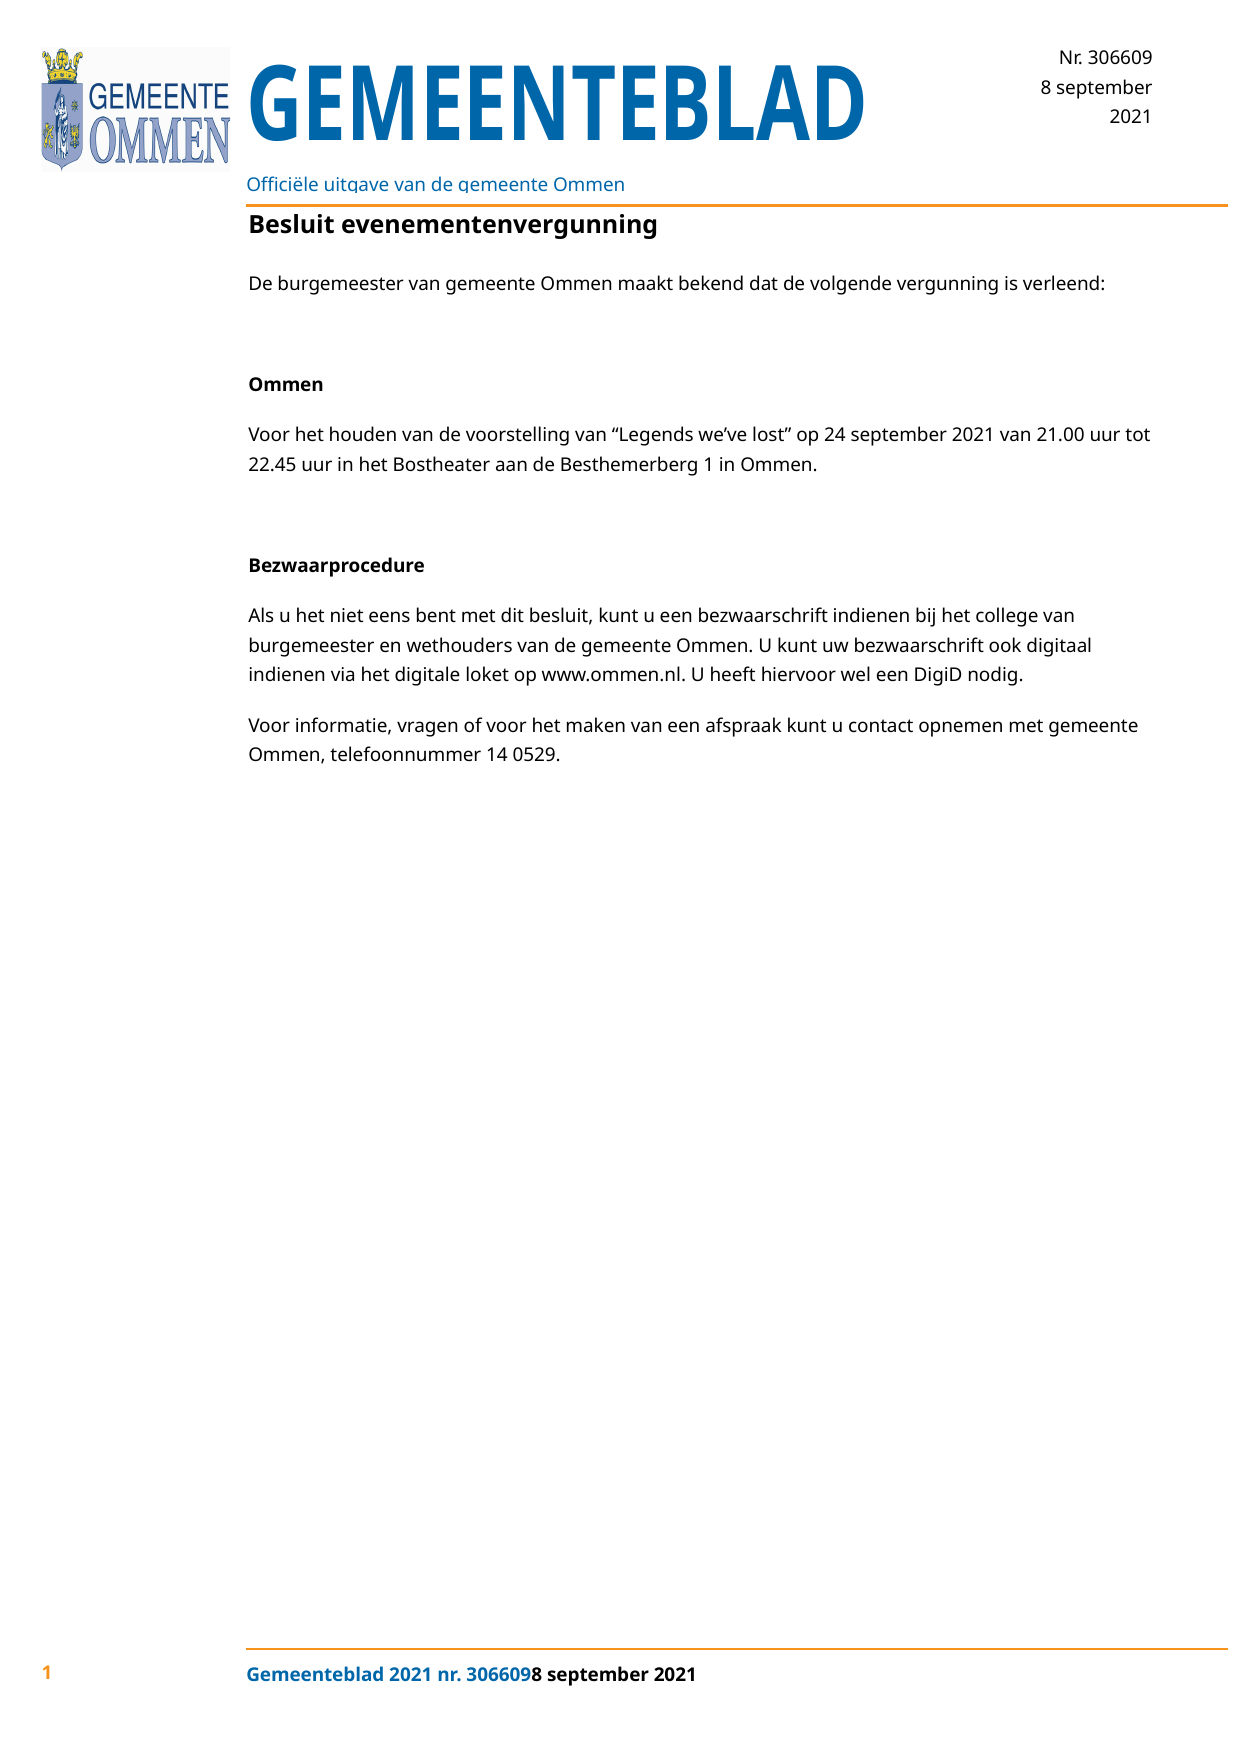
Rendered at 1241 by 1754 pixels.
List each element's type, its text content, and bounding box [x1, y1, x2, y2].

text Als u het niet eens bent met dit besluit, kunt u een bezwaarschrift indienen bij het college van burgemeester en wethouders van de gemeente Ommen. U kunt uw bezwaarschrift ook digitaal indienen via het digitale loket op www.ommen.nl. U heeft hiervoor wel een DigiD nodig. [248, 602, 1152, 687]
text Voor het houden van de voorstelling van “Legends we’ve lost” op 24 september 2021 van 21.00 uur tot 22.45 uur in het Bostheater aan de Besthemerberg 1 in Ommen. [248, 422, 1152, 477]
text Bezwaarprocedure [248, 552, 1152, 578]
text De burgemeester van gemeente Ommen maakt bekend dat de volgende vergunning is verleend: [248, 270, 1152, 296]
text Ommen [248, 371, 1152, 397]
text Voor informatie, vragen of voor het maken van een afspraak kunt u contact opnemen met gemeente Ommen, telefoonnummer 14 0529. [248, 712, 1152, 767]
picture [41, 47, 231, 172]
text Besluit evenementenvergunning [248, 207, 1152, 241]
